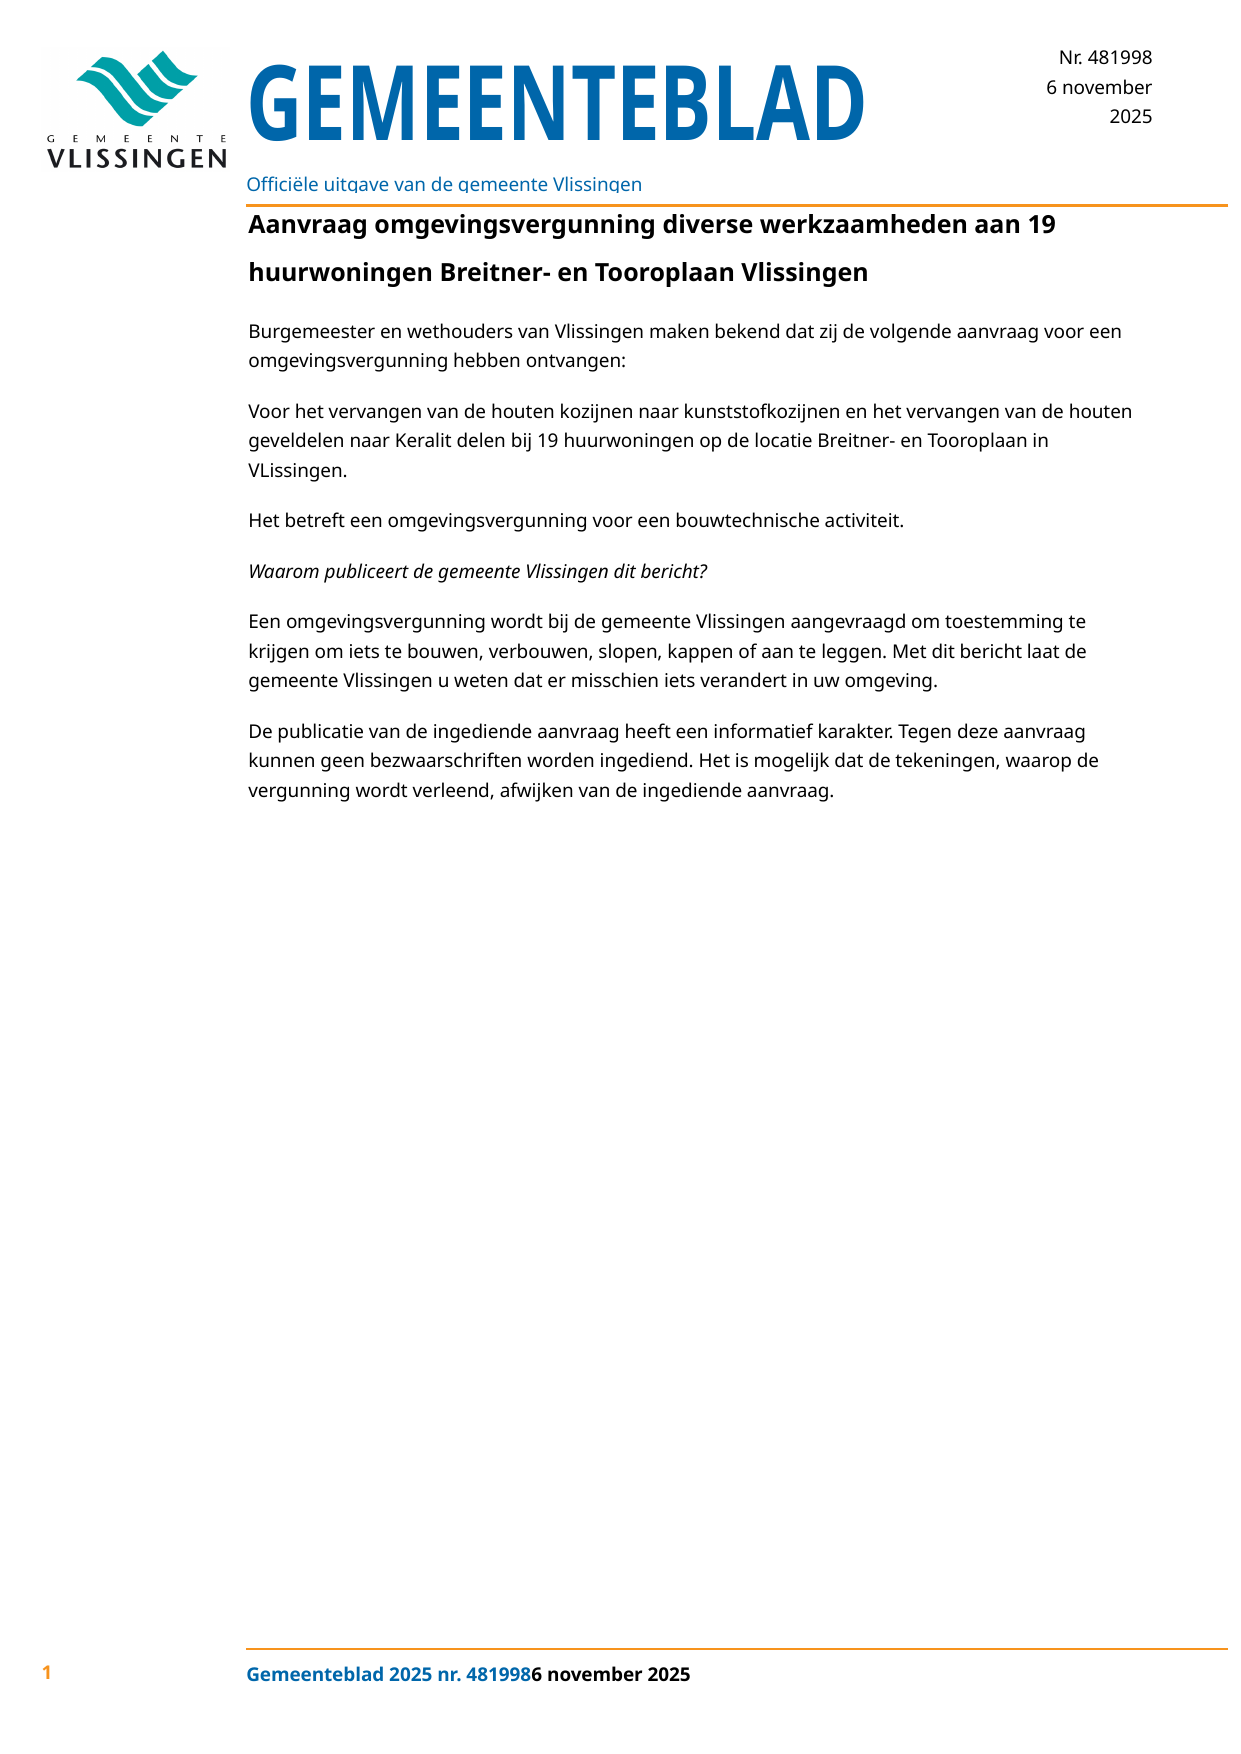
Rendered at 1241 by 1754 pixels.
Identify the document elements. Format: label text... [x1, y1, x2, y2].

text Waarom publiceert de gemeente Vlissingen dit bericht? [248, 558, 1152, 584]
text Aanvraag omgevingsvergunning diverse werkzaamheden aan 19 huurwoningen Breitner- en Tooroplaan Vlissingen [248, 207, 1152, 288]
picture [41, 47, 231, 172]
text Burgemeester en wethouders van Vlissingen maken bekend dat zij de volgende aanvraag voor een omgevingsvergunning hebben ontvangen: [248, 318, 1152, 373]
text Voor het vervangen van de houten kozijnen naar kunststofkozijnen en het vervangen van de houten geveldelen naar Keralit delen bij 19 huurwoningen op de locatie Breitner- en Tooroplaan in VLissingen. [248, 398, 1152, 483]
text Het betreft een omgevingsvergunning voor een bouwtechnische activiteit. [248, 507, 1152, 533]
text De publicatie van de ingediende aanvraag heeft een informatief karakter. Tegen deze aanvraag kunnen geen bezwaarschriften worden ingediend. Het is mogelijk dat de tekeningen, waarop de vergunning wordt verleend, afwijken van de ingediende aanvraag. [248, 718, 1152, 803]
text Een omgevingsvergunning wordt bij de gemeente Vlissingen aangevraagd om toestemming te krijgen om iets te bouwen, verbouwen, slopen, kappen of aan te leggen. Met dit bericht laat de gemeente Vlissingen u weten dat er misschien iets verandert in uw omgeving. [248, 608, 1152, 693]
